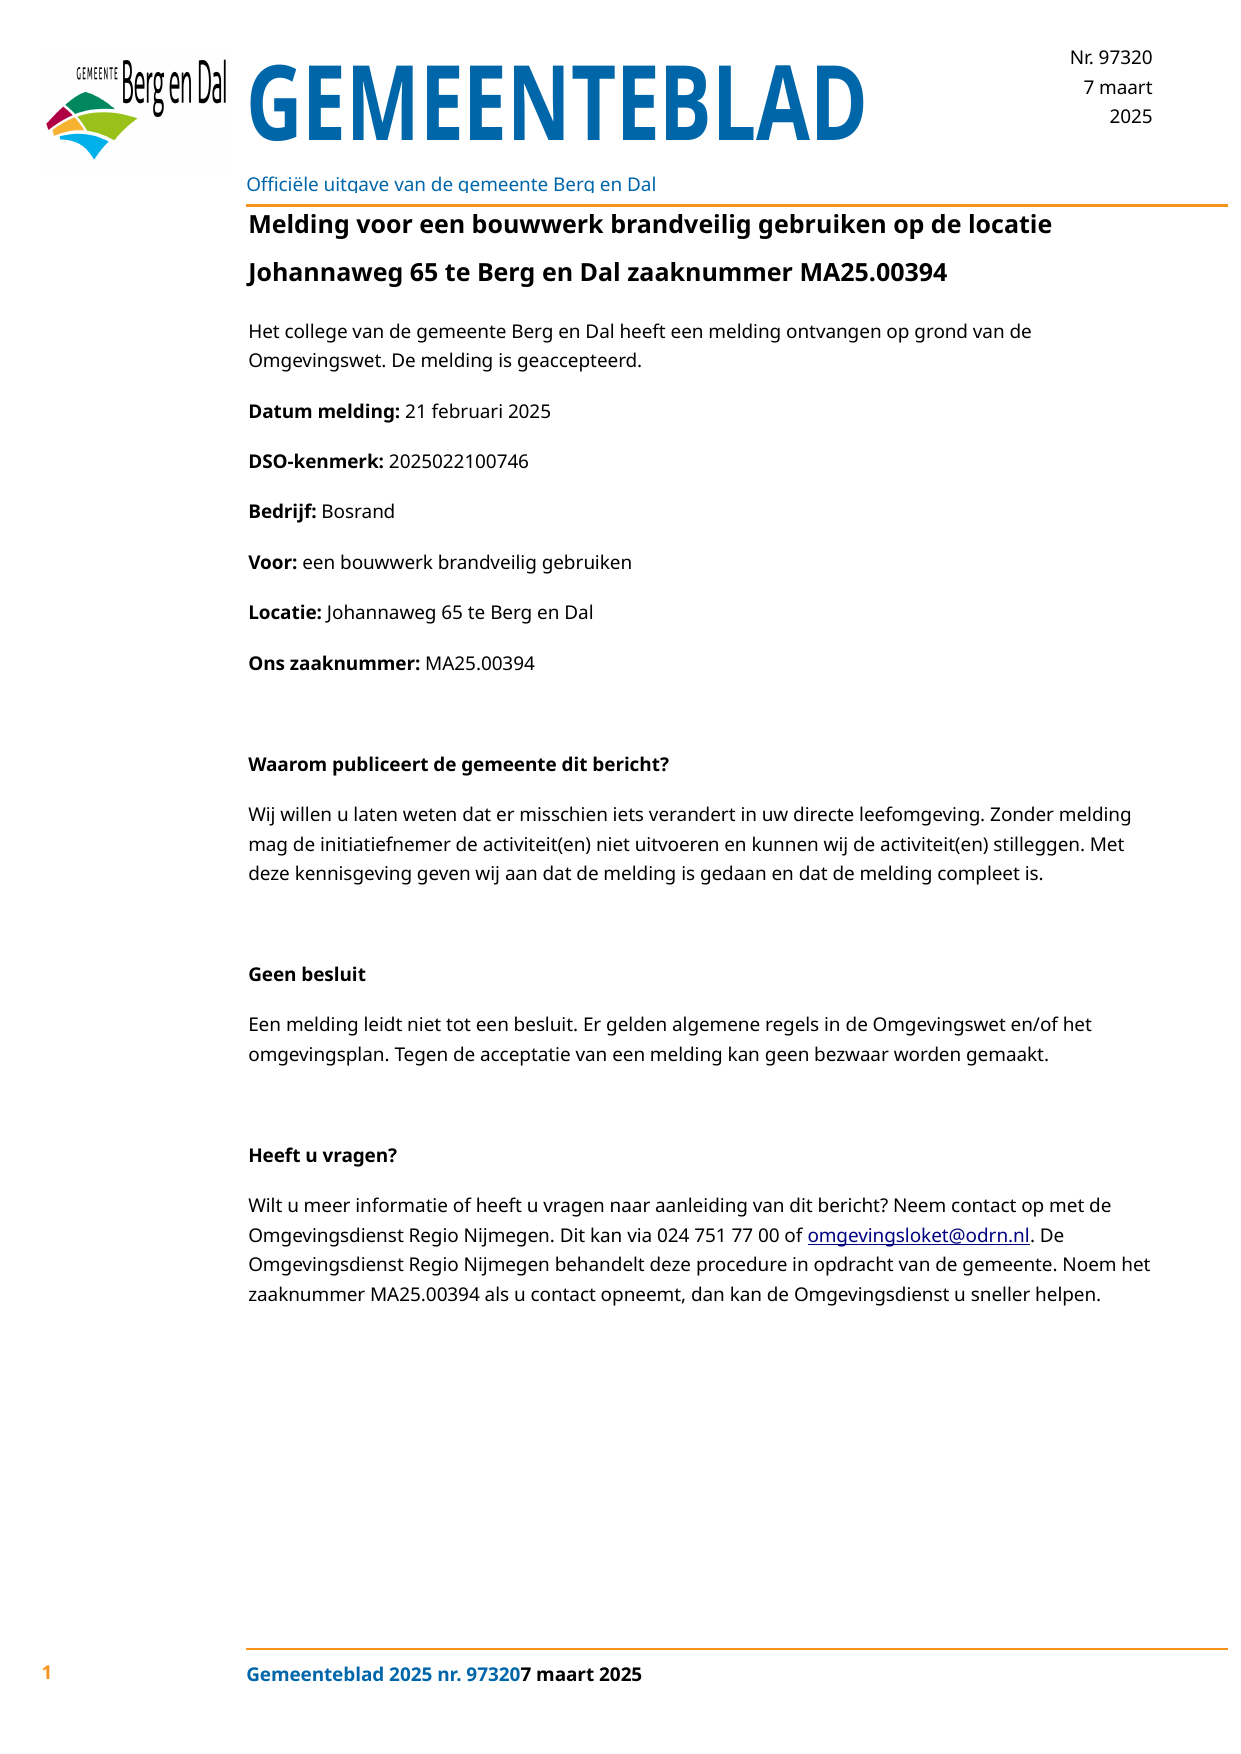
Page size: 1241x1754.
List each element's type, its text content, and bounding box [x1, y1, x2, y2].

text Wij willen u laten weten dat er misschien iets verandert in uw directe leefomgeving. Zonder melding mag de initiatiefnemer de activiteit(en) niet uitvoeren en kunnen wij de activiteit(en) stilleggen. Met deze kennisgeving geven wij aan dat de melding is gedaan en dat de melding compleet is. [248, 801, 1152, 886]
text Het college van de gemeente Berg en Dal heeft een melding ontvangen op grond van de Omgevingswet. De melding is geaccepteerd. [248, 318, 1152, 373]
text Melding voor een bouwwerk brandveilig gebruiken op de locatie Johannaweg 65 te Berg en Dal zaaknummer MA25.00394 [248, 207, 1152, 288]
text Wilt u meer informatie of heeft u vragen naar aanleiding van dit bericht? Neem contact op met de Omgevingsdienst Regio Nijmegen. Dit kan via 024 751 77 00 of omgevingsloket@odrn.nl. De Omgevingsdienst Regio Nijmegen behandelt deze procedure in opdracht van de gemeente. Noem het zaaknummer MA25.00394 als u contact opneemt, dan kan de Omgevingsdienst u sneller helpen. [248, 1192, 1152, 1307]
text Voor: een bouwwerk brandveilig gebruiken [248, 549, 1152, 575]
text Bedrijf: Bosrand [248, 499, 1152, 524]
text Heeft u vragen? [248, 1142, 1152, 1168]
text Een melding leidt niet tot een besluit. Er gelden algemene regels in de Omgevingswet en/of het omgevingsplan. Tegen de acceptatie van een melding kan geen bezwaar worden gemaakt. [248, 1012, 1152, 1067]
text Locatie: Johannaweg 65 te Berg en Dal [248, 599, 1152, 625]
picture [41, 47, 231, 172]
text Geen besluit [248, 961, 1152, 987]
text Ons zaaknummer: MA25.00394 [248, 650, 1152, 676]
text DSO-kenmerk: 2025022100746 [248, 448, 1152, 474]
text Datum melding: 21 februari 2025 [248, 398, 1152, 424]
text Waarom publiceert de gemeente dit bericht? [248, 751, 1152, 777]
